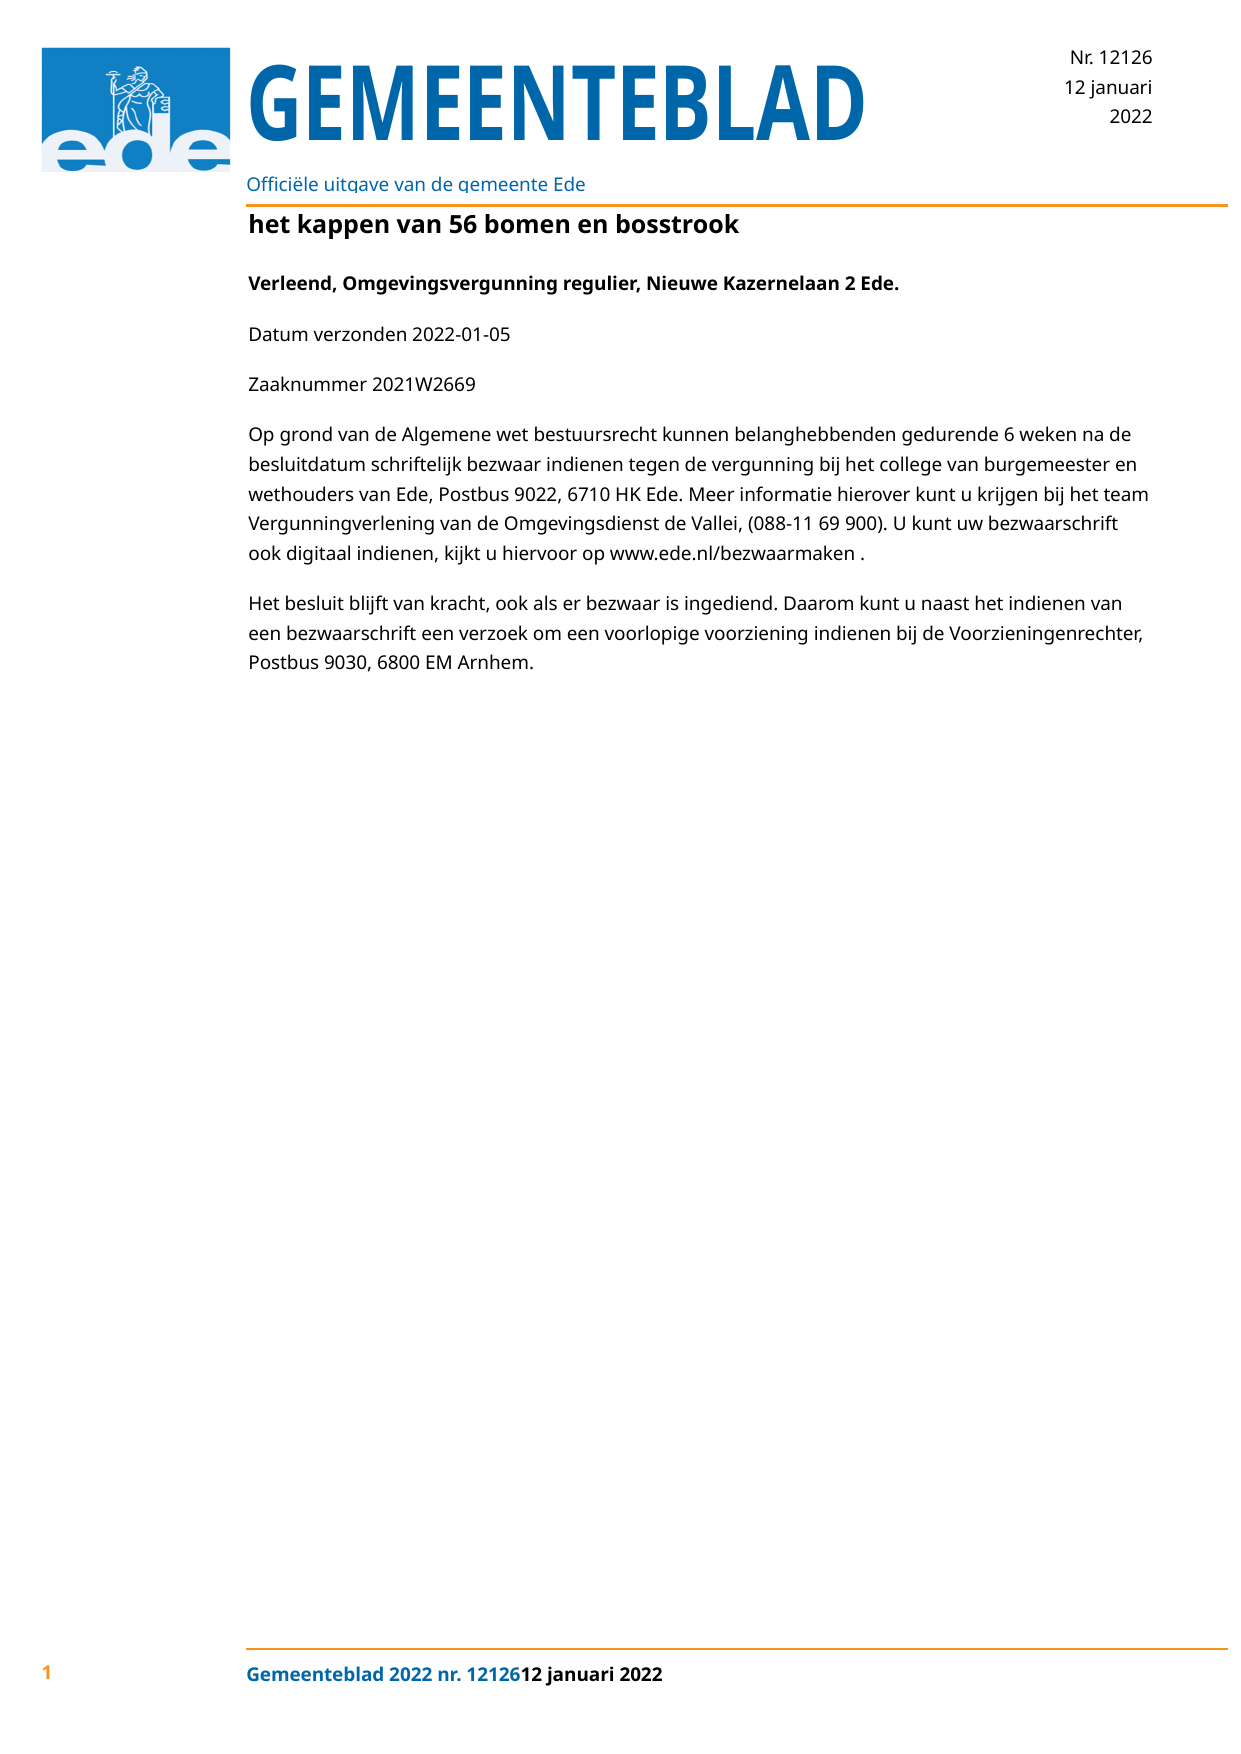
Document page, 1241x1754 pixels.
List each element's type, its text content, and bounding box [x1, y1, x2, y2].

picture [41, 47, 231, 172]
text Het besluit blijft van kracht, ook als er bezwaar is ingediend. Daarom kunt u naast het indienen van een bezwaarschrift een verzoek om een voorlopige voorziening indienen bij de Voorzieningenrechter, Postbus 9030, 6800 EM Arnhem. [248, 590, 1152, 675]
text Datum verzonden 2022-01-05 [248, 321, 1152, 346]
text het kappen van 56 bomen en bosstrook [248, 207, 1152, 241]
text Verleend, Omgevingsvergunning regulier, Nieuwe Kazernelaan 2 Ede. [248, 270, 1152, 296]
text Zaaknummer 2021W2669 [248, 371, 1152, 397]
text Op grond van de Algemene wet bestuursrecht kunnen belanghebbenden gedurende 6 weken na de besluitdatum schriftelijk bezwaar indienen tegen de vergunning bij het college van burgemeester en wethouders van Ede, Postbus 9022, 6710 HK Ede. Meer informatie hierover kunt u krijgen bij het team Vergunningverlening van de Omgevingsdienst de Vallei, (088-11 69 900). U kunt uw bezwaarschrift ook digitaal indienen, kijkt u hiervoor op www.ede.nl/bezwaarmaken . [248, 422, 1152, 566]
